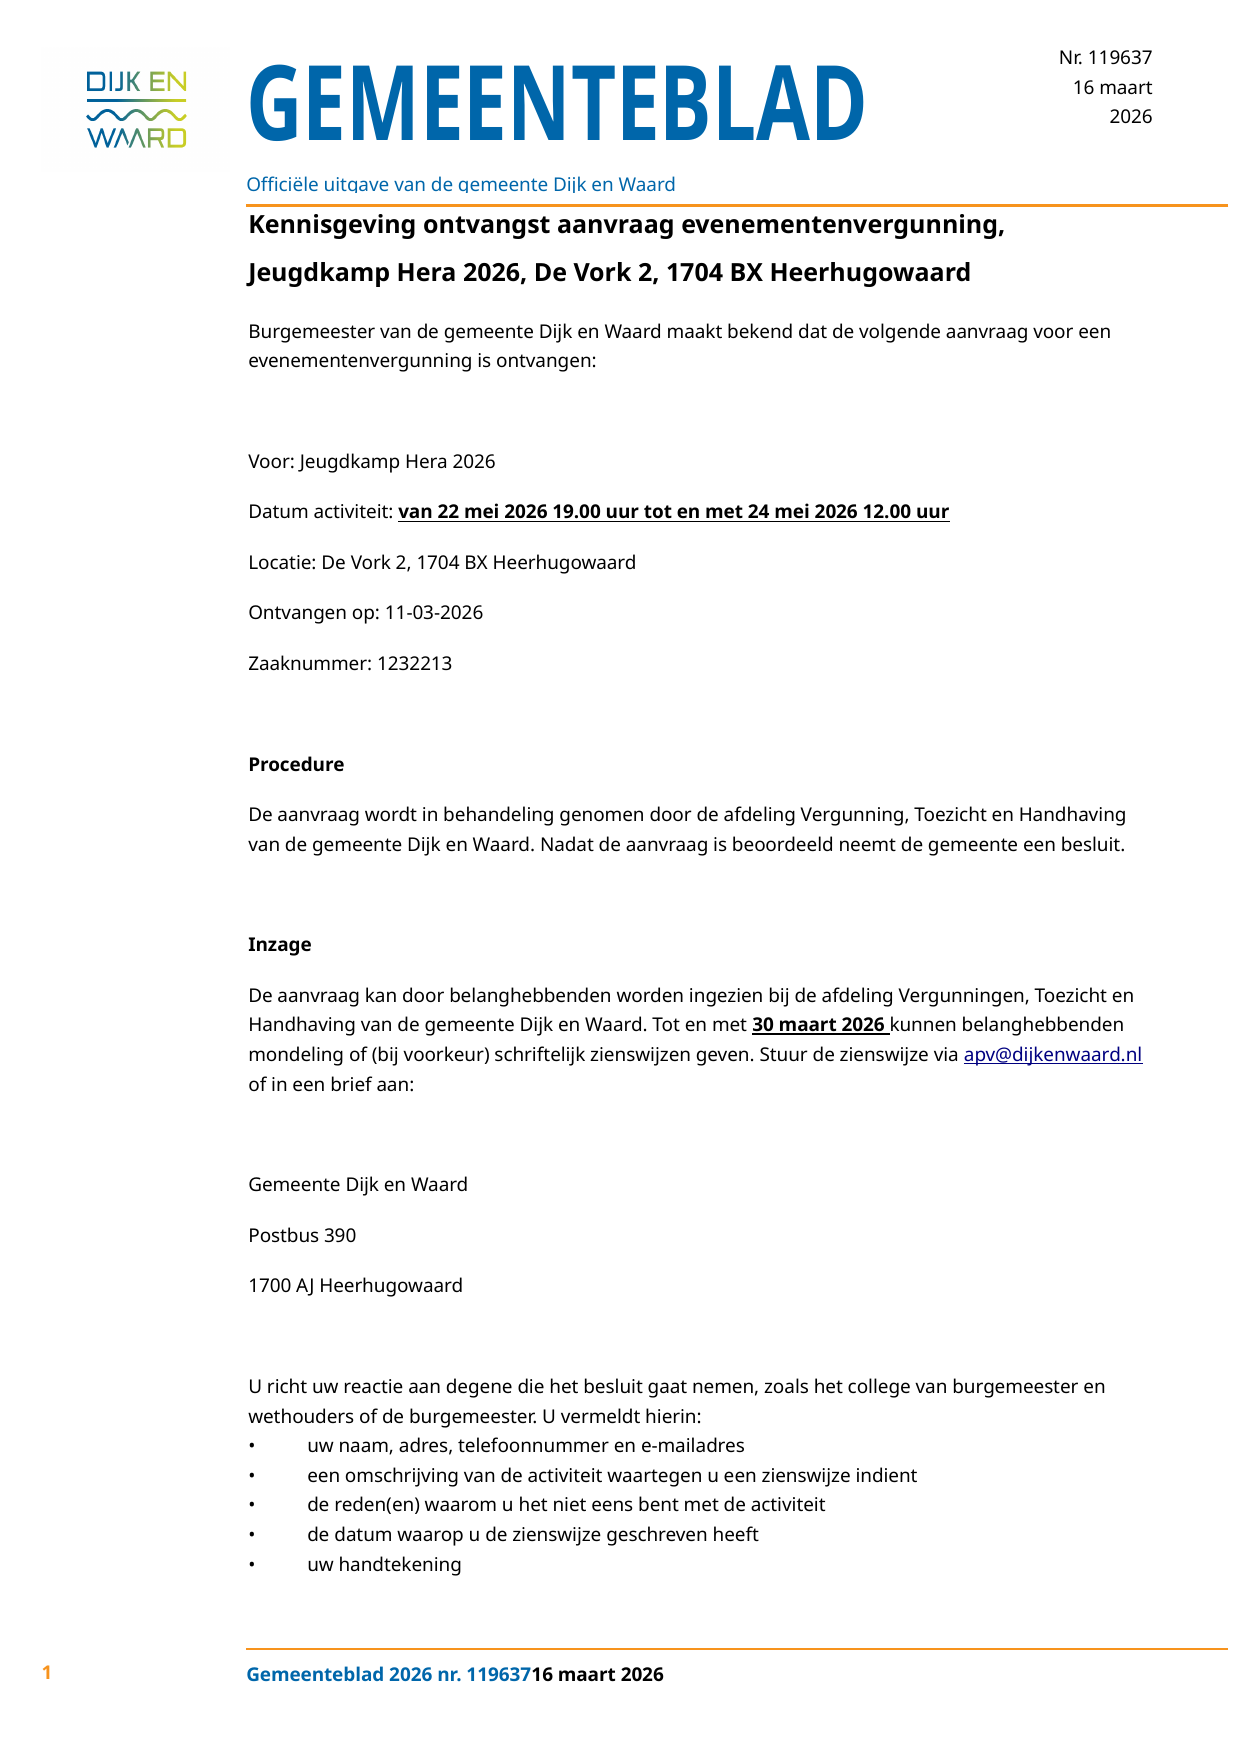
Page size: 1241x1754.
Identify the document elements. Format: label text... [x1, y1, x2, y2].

text Kennisgeving ontvangst aanvraag evenementenvergunning, Jeugdkamp Hera 2026, De Vork 2, 1704 BX Heerhugowaard [248, 207, 1152, 288]
text De aanvraag wordt in behandeling genomen door de afdeling Vergunning, Toezicht en Handhaving van de gemeente Dijk en Waard. Nadat de aanvraag is beoordeeld neemt de gemeente een besluit. [248, 801, 1152, 857]
text Postbus 390 [248, 1222, 1152, 1248]
text Datum activiteit: van 22 mei 2026 19.00 uur tot en met 24 mei 2026 12.00 uur [248, 499, 1152, 524]
list uw naam, adres, telefoonnummer en e-mailadres [248, 1432, 1152, 1458]
text Zaaknummer: 1232213 [248, 650, 1152, 676]
text Inzage [248, 932, 1152, 957]
list de reden(en) waarom u het niet eens bent met de activiteit [248, 1492, 1152, 1517]
text De aanvraag kan door belanghebbenden worden ingezien bij de afdeling Vergunningen, Toezicht en Handhaving van de gemeente Dijk en Waard. Tot en met 30 maart 2026 kunnen belanghebbenden mondeling of (bij voorkeur) schriftelijk zienswijzen geven. Stuur de zienswijze via apv@dijkenwaard.nl of in een brief aan: [248, 982, 1152, 1097]
list de datum waarop u de zienswijze geschreven heeft [248, 1521, 1152, 1547]
list een omschrijving van de activiteit waartegen u een zienswijze indient [248, 1462, 1152, 1488]
list uw handtekening [248, 1551, 1152, 1577]
picture [41, 47, 231, 172]
text Burgemeester van de gemeente Dijk en Waard maakt bekend dat de volgende aanvraag voor een evenementenvergunning is ontvangen: [248, 318, 1152, 373]
text Locatie: De Vork 2, 1704 BX Heerhugowaard [248, 549, 1152, 575]
text U richt uw reactie aan degene die het besluit gaat nemen, zoals het college van burgemeester en wethouders of de burgemeester. U vermeldt hierin: [248, 1373, 1152, 1429]
text Ontvangen op: 11-03-2026 [248, 599, 1152, 625]
text Procedure [248, 751, 1152, 777]
text Gemeente Dijk en Waard [248, 1172, 1152, 1197]
text Voor: Jeugdkamp Hera 2026 [248, 448, 1152, 474]
text 1700 AJ Heerhugowaard [248, 1272, 1152, 1298]
